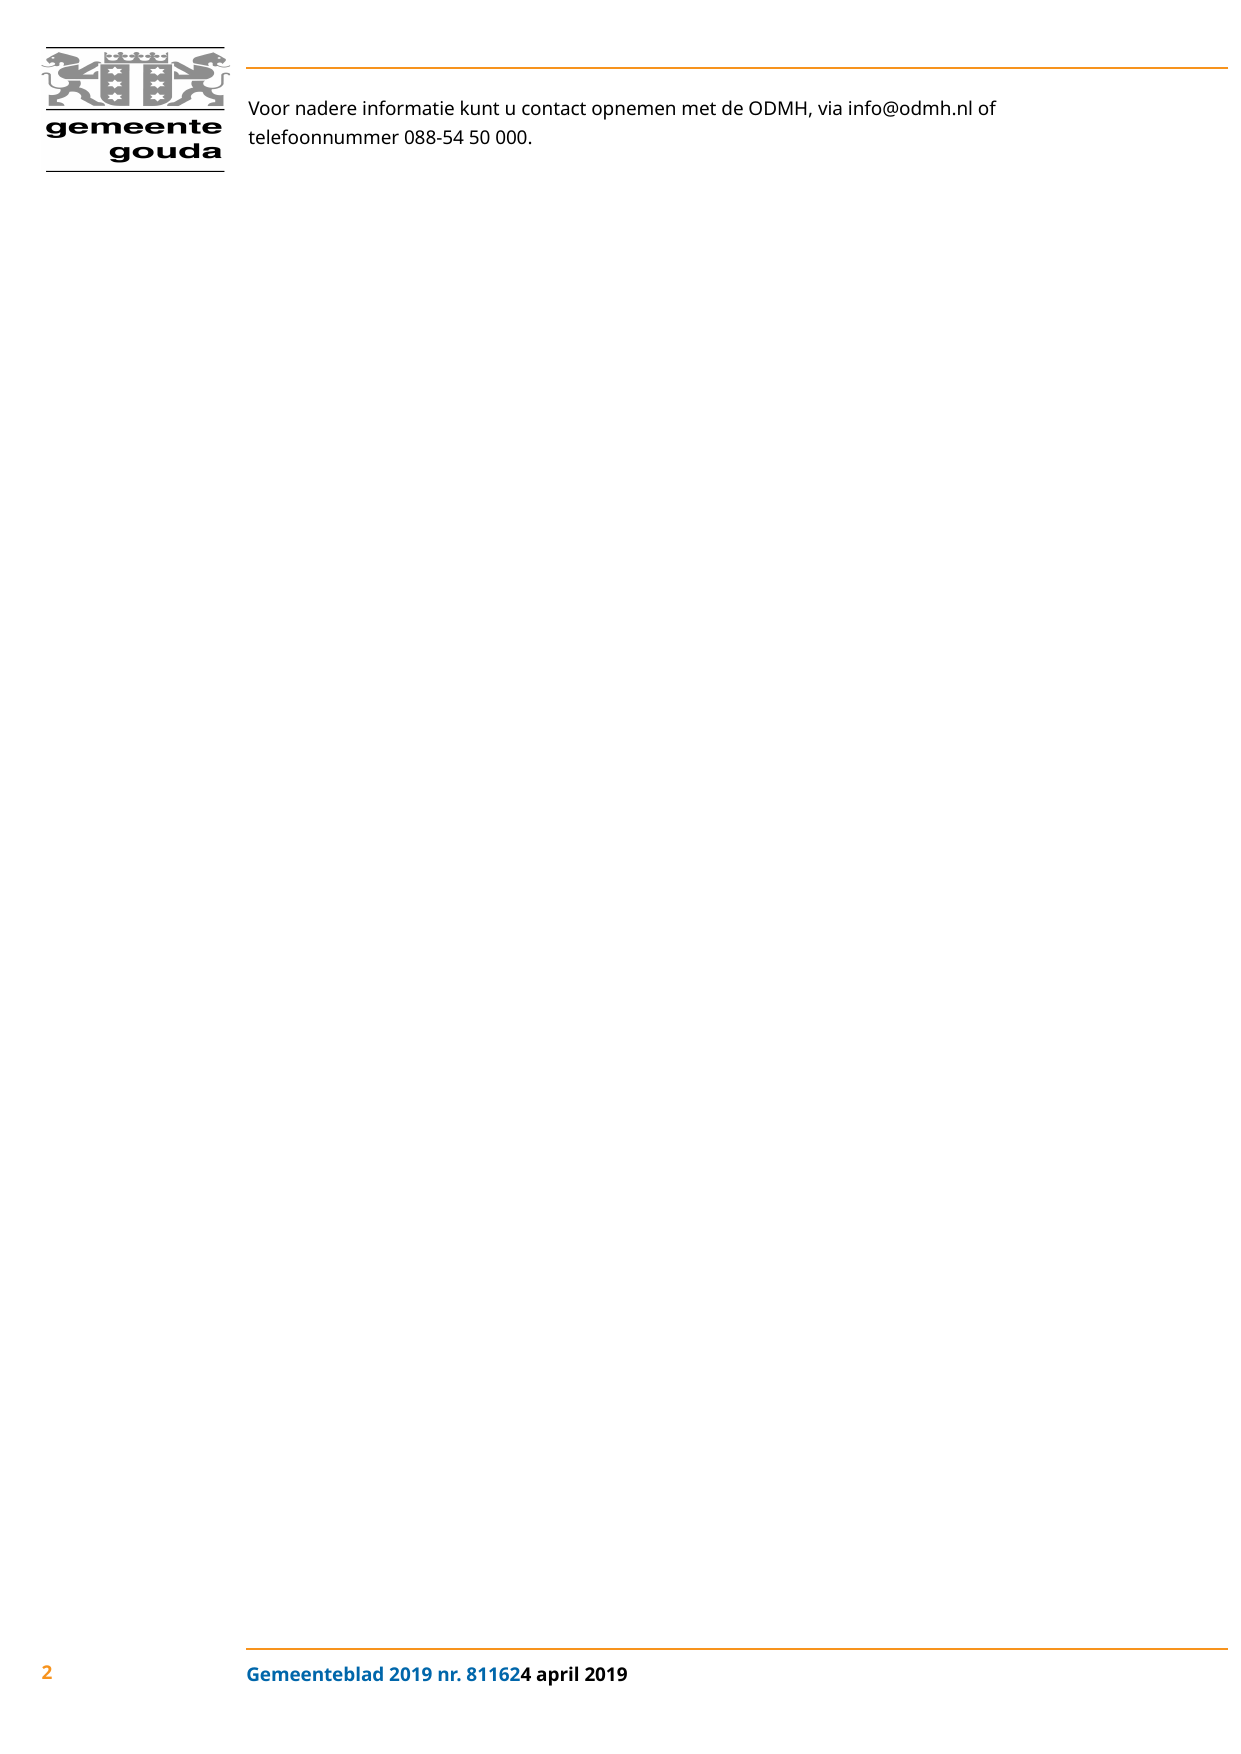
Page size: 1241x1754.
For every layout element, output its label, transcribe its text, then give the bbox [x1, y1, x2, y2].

text Voor nadere informatie kunt u contact opnemen met de ODMH, via info@odmh.nl of telefoonnummer 088-54 50 000. [248, 95, 1152, 150]
picture [41, 47, 231, 172]
